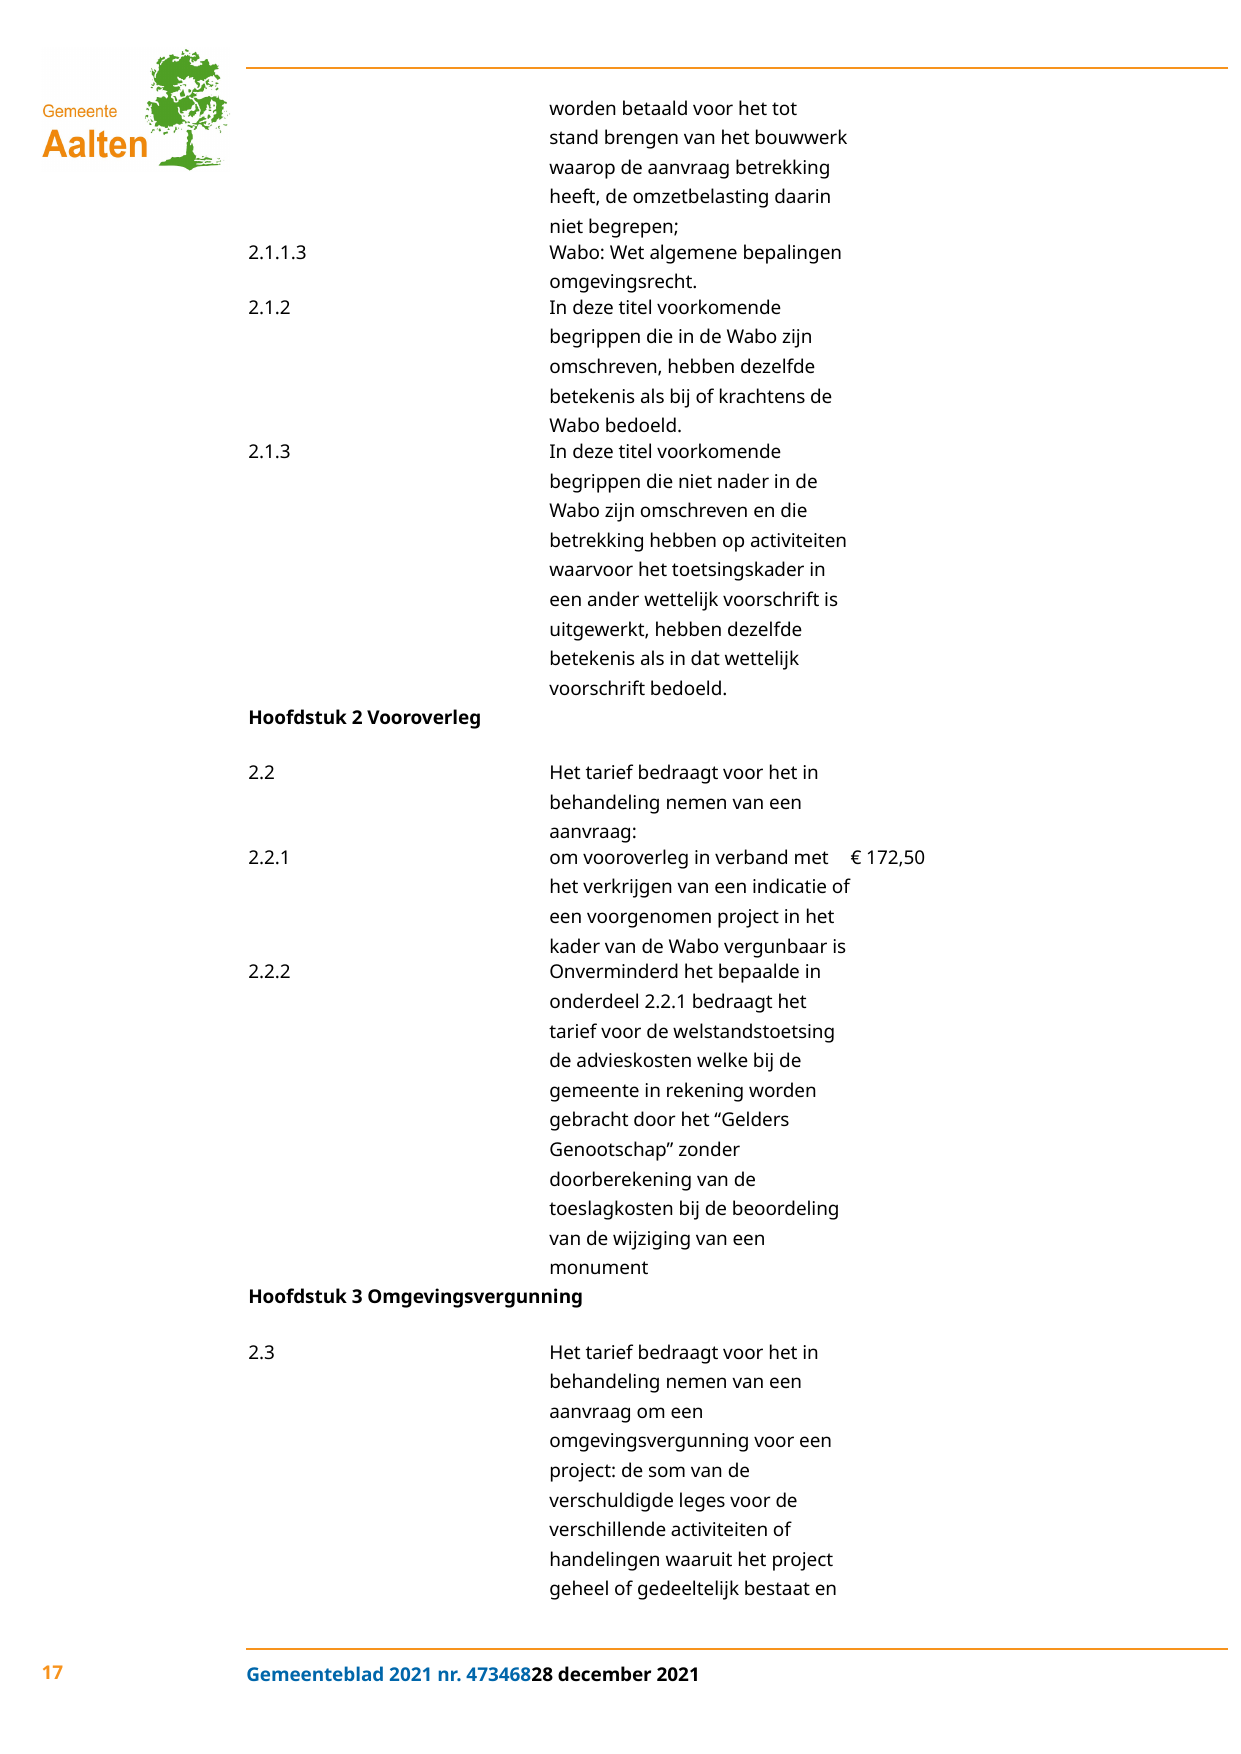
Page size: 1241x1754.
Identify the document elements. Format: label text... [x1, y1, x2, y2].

table_cell 2.2.1 [248, 844, 549, 959]
picture [41, 47, 231, 172]
table_cell worden betaald voor het tot stand brengen van het bouwwerk waarop de aanvraag betrekking heeft, de omzetbelasting daarin niet begrepen; [549, 95, 850, 239]
table_cell Het tarief bedraagt voor het in behandeling nemen van een aanvraag om een omgevingsvergunning voor een project: de som van de verschuldigde leges voor de verschillende activiteiten of handelingen waaruit het project geheel of gedeeltelijk bestaat en [549, 1339, 850, 1601]
table_cell 2.2.2 [248, 959, 549, 1280]
table_header [549, 734, 850, 759]
table_cell [850, 959, 1152, 1280]
table_cell 2.2 [248, 759, 549, 844]
table_cell [248, 95, 549, 239]
text Hoofdstuk 2 Vooroverleg [248, 704, 1152, 729]
table_cell Onverminderd het bepaalde in onderdeel 2.2.1 bedraagt het tarief voor de welstandstoetsing de advieskosten welke bij de gemeente in rekening worden gebracht door het “Gelders Genootschap” zonder doorberekening van de toeslagkosten bij de beoordeling van de wijziging van een monument [549, 959, 850, 1280]
table_cell [850, 1339, 1152, 1601]
table_cell Het tarief bedraagt voor het in behandeling nemen van een aanvraag: [549, 759, 850, 844]
table_header [248, 734, 549, 759]
table_cell 2.1.2 [248, 294, 549, 438]
table_header [850, 1313, 1152, 1339]
table_cell [850, 239, 1152, 294]
table_cell In deze titel voorkomende begrippen die niet nader in de Wabo zijn omschreven en die betrekking hebben op activiteiten waarvoor het toetsingskader in een ander wettelijk voorschrift is uitgewerkt, hebben dezelfde betekenis als in dat wettelijk voorschrift bedoeld. [549, 438, 850, 701]
table_cell In deze titel voorkomende begrippen die in de Wabo zijn omschreven, hebben dezelfde betekenis als bij of krachtens de Wabo bedoeld. [549, 294, 850, 438]
table_cell [850, 294, 1152, 438]
table_cell € 172,50 [850, 844, 1152, 959]
table_header [549, 1313, 850, 1339]
table_cell Wabo: Wet algemene bepalingen omgevingsrecht. [549, 239, 850, 294]
table_cell [850, 95, 1152, 239]
table_cell 2.1.3 [248, 438, 549, 701]
table_cell [850, 438, 1152, 701]
text Hoofdstuk 3 Omgevingsvergunning [248, 1283, 1152, 1309]
table_header [248, 1313, 549, 1339]
table_header [850, 734, 1152, 759]
table_cell om vooroverleg in verband met het verkrijgen van een indicatie of een voorgenomen project in het kader van de Wabo vergunbaar is [549, 844, 850, 959]
table_cell 2.3 [248, 1339, 549, 1601]
table_cell [850, 759, 1152, 844]
table_cell 2.1.1.3 [248, 239, 549, 294]
